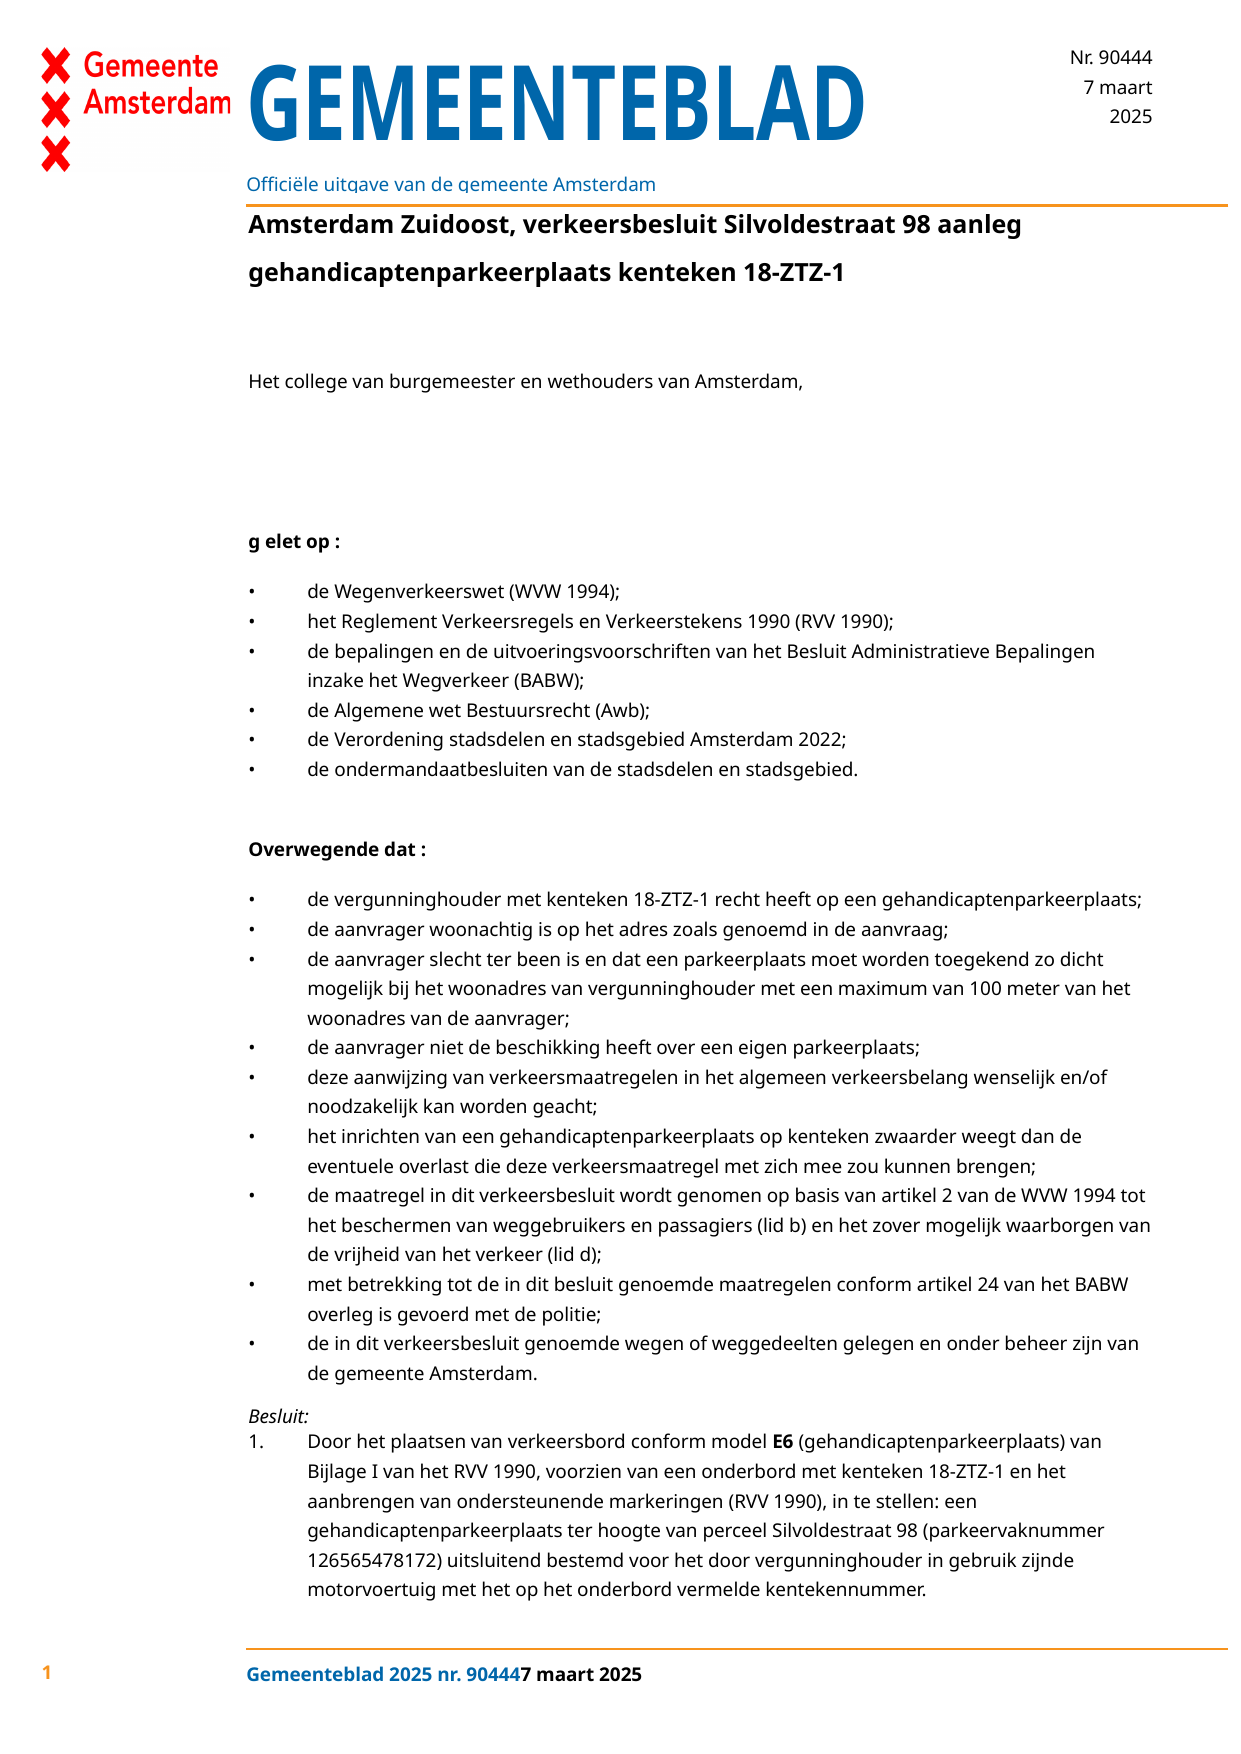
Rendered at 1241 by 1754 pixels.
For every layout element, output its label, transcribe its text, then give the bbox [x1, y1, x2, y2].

list de aanvrager slecht ter been is en dat een parkeerplaats moet worden toegekend zo dicht mogelijk bij het woonadres van vergunninghouder met een maximum van 100 meter van het woonadres van de aanvrager; [248, 946, 1152, 1031]
list de Algemene wet Bestuursrecht (Awb); [248, 697, 1152, 723]
list de maatregel in dit verkeersbesluit wordt genomen op basis van artikel 2 van de WVW 1994 tot het beschermen van weggebruikers en passagiers (lid b) en het zover mogelijk waarborgen van de vrijheid van het verkeer (lid d); [248, 1182, 1152, 1267]
text Besluit: [248, 1403, 1152, 1429]
list het Reglement Verkeersregels en Verkeerstekens 1990 (RVV 1990); [248, 608, 1152, 634]
text Amsterdam Zuidoost, verkeersbesluit Silvoldestraat 98 aanleg gehandicaptenparkeerplaats kenteken 18-ZTZ-1 [248, 207, 1152, 288]
list de ondermandaatbesluiten van de stadsdelen en stadsgebied. [248, 756, 1152, 782]
list de bepalingen en de uitvoeringsvoorschriften van het Besluit Administratieve Bepalingen inzake het Wegverkeer (BABW); [248, 638, 1152, 693]
text Overwegende dat : [248, 836, 1152, 862]
list de in dit verkeersbesluit genoemde wegen of weggedeelten gelegen en onder beheer zijn van de gemeente Amsterdam. [248, 1330, 1152, 1386]
list het inrichten van een gehandicaptenparkeerplaats op kenteken zwaarder weegt dan de eventuele overlast die deze verkeersmaatregel met zich mee zou kunnen brengen; [248, 1123, 1152, 1178]
picture [41, 47, 231, 172]
text Het college van burgemeester en wethouders van Amsterdam, [248, 368, 1152, 394]
list met betrekking tot de in dit besluit genoemde maatregelen conform artikel 24 van het BABW overleg is gevoerd met de politie; [248, 1271, 1152, 1326]
text g elet op : [248, 528, 1152, 554]
list de aanvrager woonachtig is op het adres zoals genoemd in de aanvraag; [248, 916, 1152, 942]
list de vergunninghouder met kenteken 18-ZTZ-1 recht heeft op een gehandicaptenparkeerplaats; [248, 887, 1152, 912]
list de aanvrager niet de beschikking heeft over een eigen parkeerplaats; [248, 1034, 1152, 1060]
list de Verordening stadsdelen en stadsgebied Amsterdam 2022; [248, 727, 1152, 752]
list de Wegenverkeerswet (WVW 1994); [248, 579, 1152, 604]
list Door het plaatsen van verkeersbord conform model E6 (gehandicaptenparkeerplaats) van Bijlage I van het RVV 1990, voorzien van een onderbord met kenteken 18-ZTZ-1 en het aanbrengen van ondersteunende markeringen (RVV 1990), in te stellen: een gehandicaptenparkeerplaats ter hoogte van perceel Silvoldestraat 98 (parkeervaknummer 126565478172) uitsluitend bestemd voor het door vergunninghouder in gebruik zijnde motorvoertuig met het op het onderbord vermelde kentekennummer. [248, 1429, 1152, 1602]
list deze aanwijzing van verkeersmaatregelen in het algemeen verkeersbelang wenselijk en/of noodzakelijk kan worden geacht; [248, 1064, 1152, 1119]
